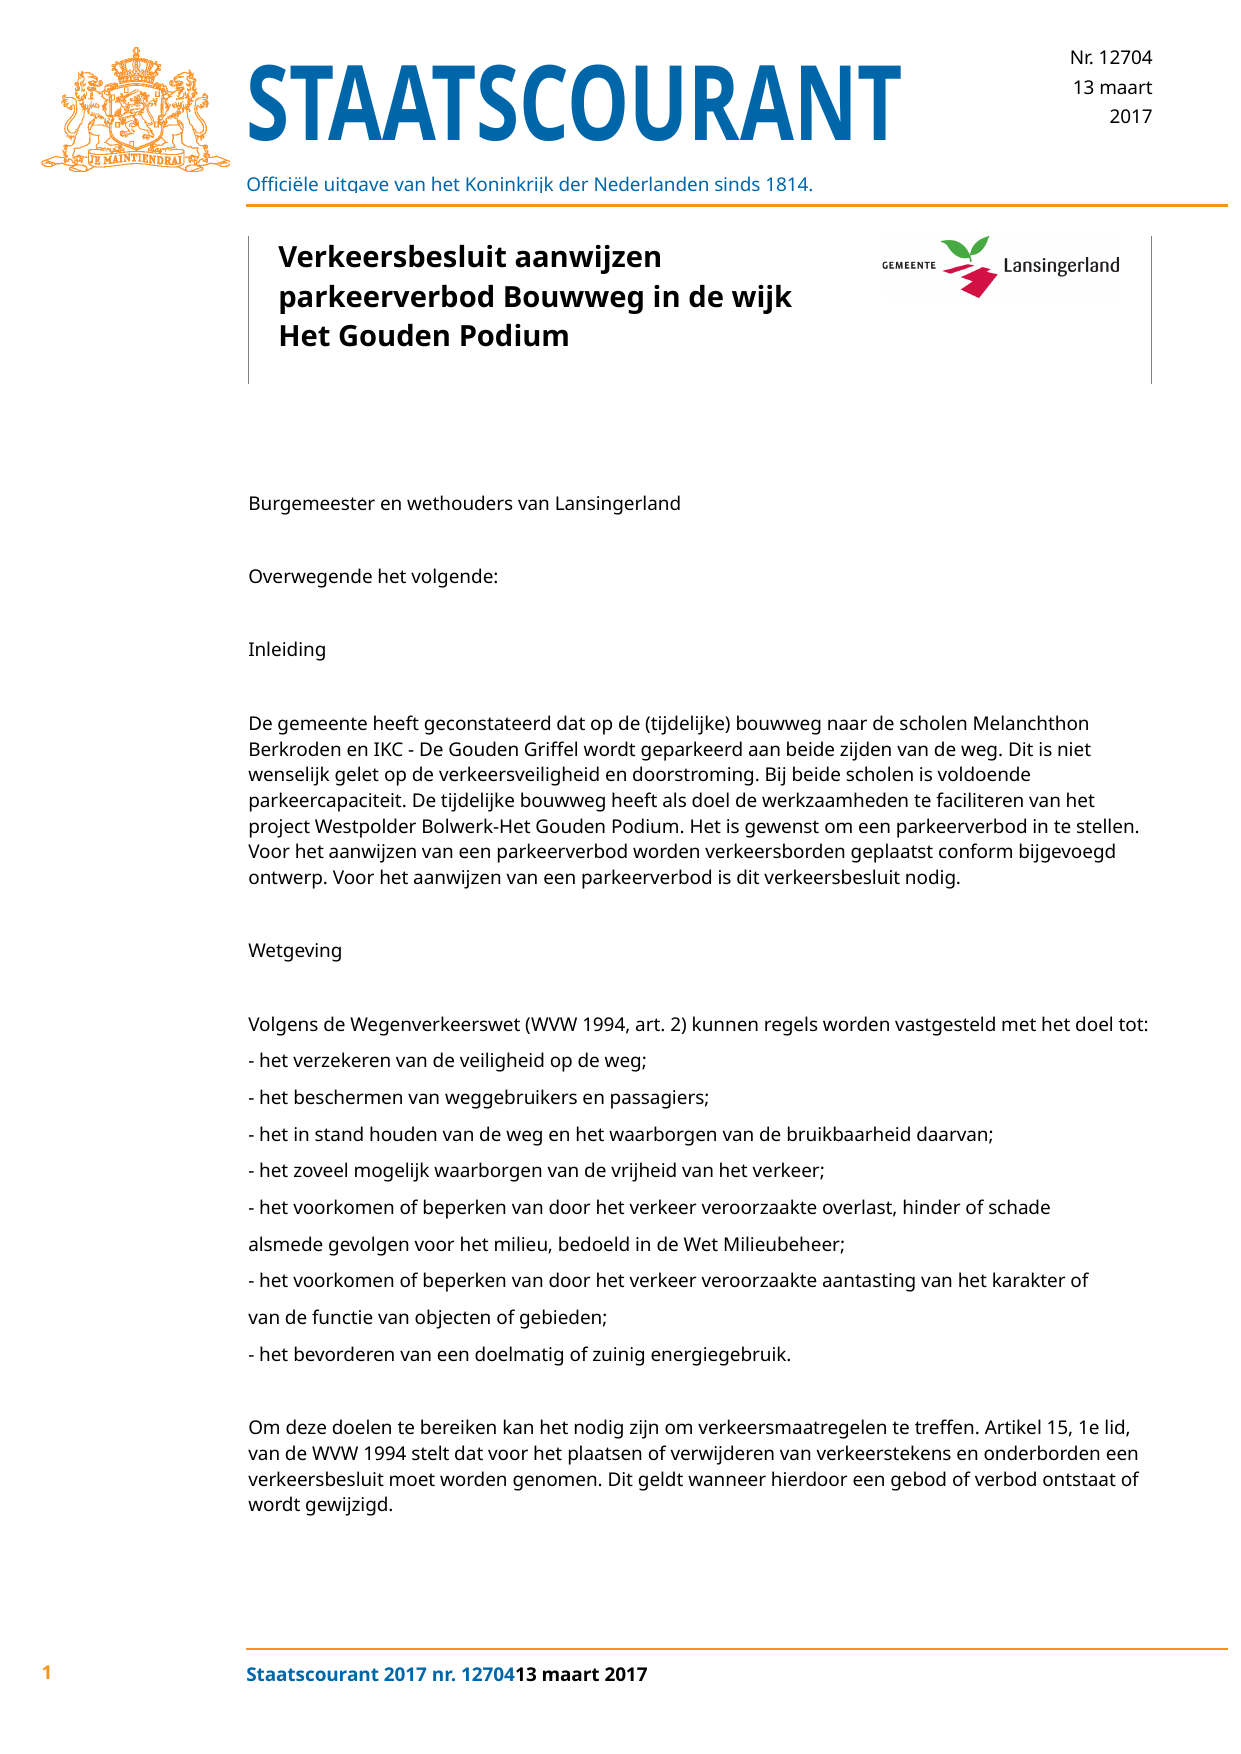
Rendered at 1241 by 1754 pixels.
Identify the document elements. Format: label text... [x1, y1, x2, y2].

text Volgens de Wegenverkeerswet (WVW 1994, art. 2) kunnen regels worden vastgesteld met het doel tot: [248, 1011, 1152, 1037]
text De gemeente heeft geconstateerd dat op de (tijdelijke) bouwweg naar de scholen Melanchthon Berkroden en IKC - De Gouden Griffel wordt geparkeerd aan beide zijden van de weg. Dit is niet wenselijk gelet op de verkeersveiligheid en doorstroming. Bij beide scholen is voldoende parkeercapaciteit. De tijdelijke bouwweg heeft als doel de werkzaamheden te faciliteren van het project Westpolder Bolwerk-Het Gouden Podium. Het is gewenst om een parkeerverbod in te stellen. Voor het aanwijzen van een parkeerverbod worden verkeersborden geplaatst conform bijgevoegd ontwerp. Voor het aanwijzen van een parkeerverbod is dit verkeersbesluit nodig. [248, 710, 1152, 890]
text - het bevorderen van een doelmatig of zuinig energiegebruik. [248, 1341, 1152, 1367]
text - het beschermen van weggebruikers en passagiers; [248, 1084, 1152, 1110]
text alsmede gevolgen voor het milieu, bedoeld in de Wet Milieubeheer; [248, 1231, 1152, 1257]
text - het in stand houden van de weg en het waarborgen van de bruikbaarheid daarvan; [248, 1121, 1152, 1147]
table_header Verkeersbesluit aanwijzen parkeerverbod Bouwweg in de wijk Het Gouden Podium [249, 236, 850, 384]
text Inleiding [248, 637, 1152, 662]
text Burgemeester en wethouders van Lansingerland [248, 490, 1152, 516]
text Om deze doelen te bereiken kan het nodig zijn om verkeersmaatregelen te treffen. Artikel 15, 1e lid, van de WVW 1994 stelt dat voor het plaatsen of verwijderen van verkeerstekens en onderborden een verkeersbesluit moet worden genomen. Dit geldt wanneer hierdoor een gebod of verbod ontstaat of wordt gewijzigd. [248, 1414, 1152, 1517]
text - het verzekeren van de veiligheid op de weg; [248, 1048, 1152, 1073]
table_header [850, 236, 1151, 384]
picture [41, 47, 231, 172]
text - het voorkomen of beperken van door het verkeer veroorzaakte overlast, hinder of schade [248, 1194, 1152, 1220]
text van de functie van objecten of gebieden; [248, 1304, 1152, 1330]
text - het zoveel mogelijk waarborgen van de vrijheid van het verkeer; [248, 1158, 1152, 1183]
text Overwegende het volgende: [248, 563, 1152, 589]
picture [882, 236, 1119, 298]
text - het voorkomen of beperken van door het verkeer veroorzaakte aantasting van het karakter of [248, 1268, 1152, 1293]
text Wetgeving [248, 938, 1152, 963]
